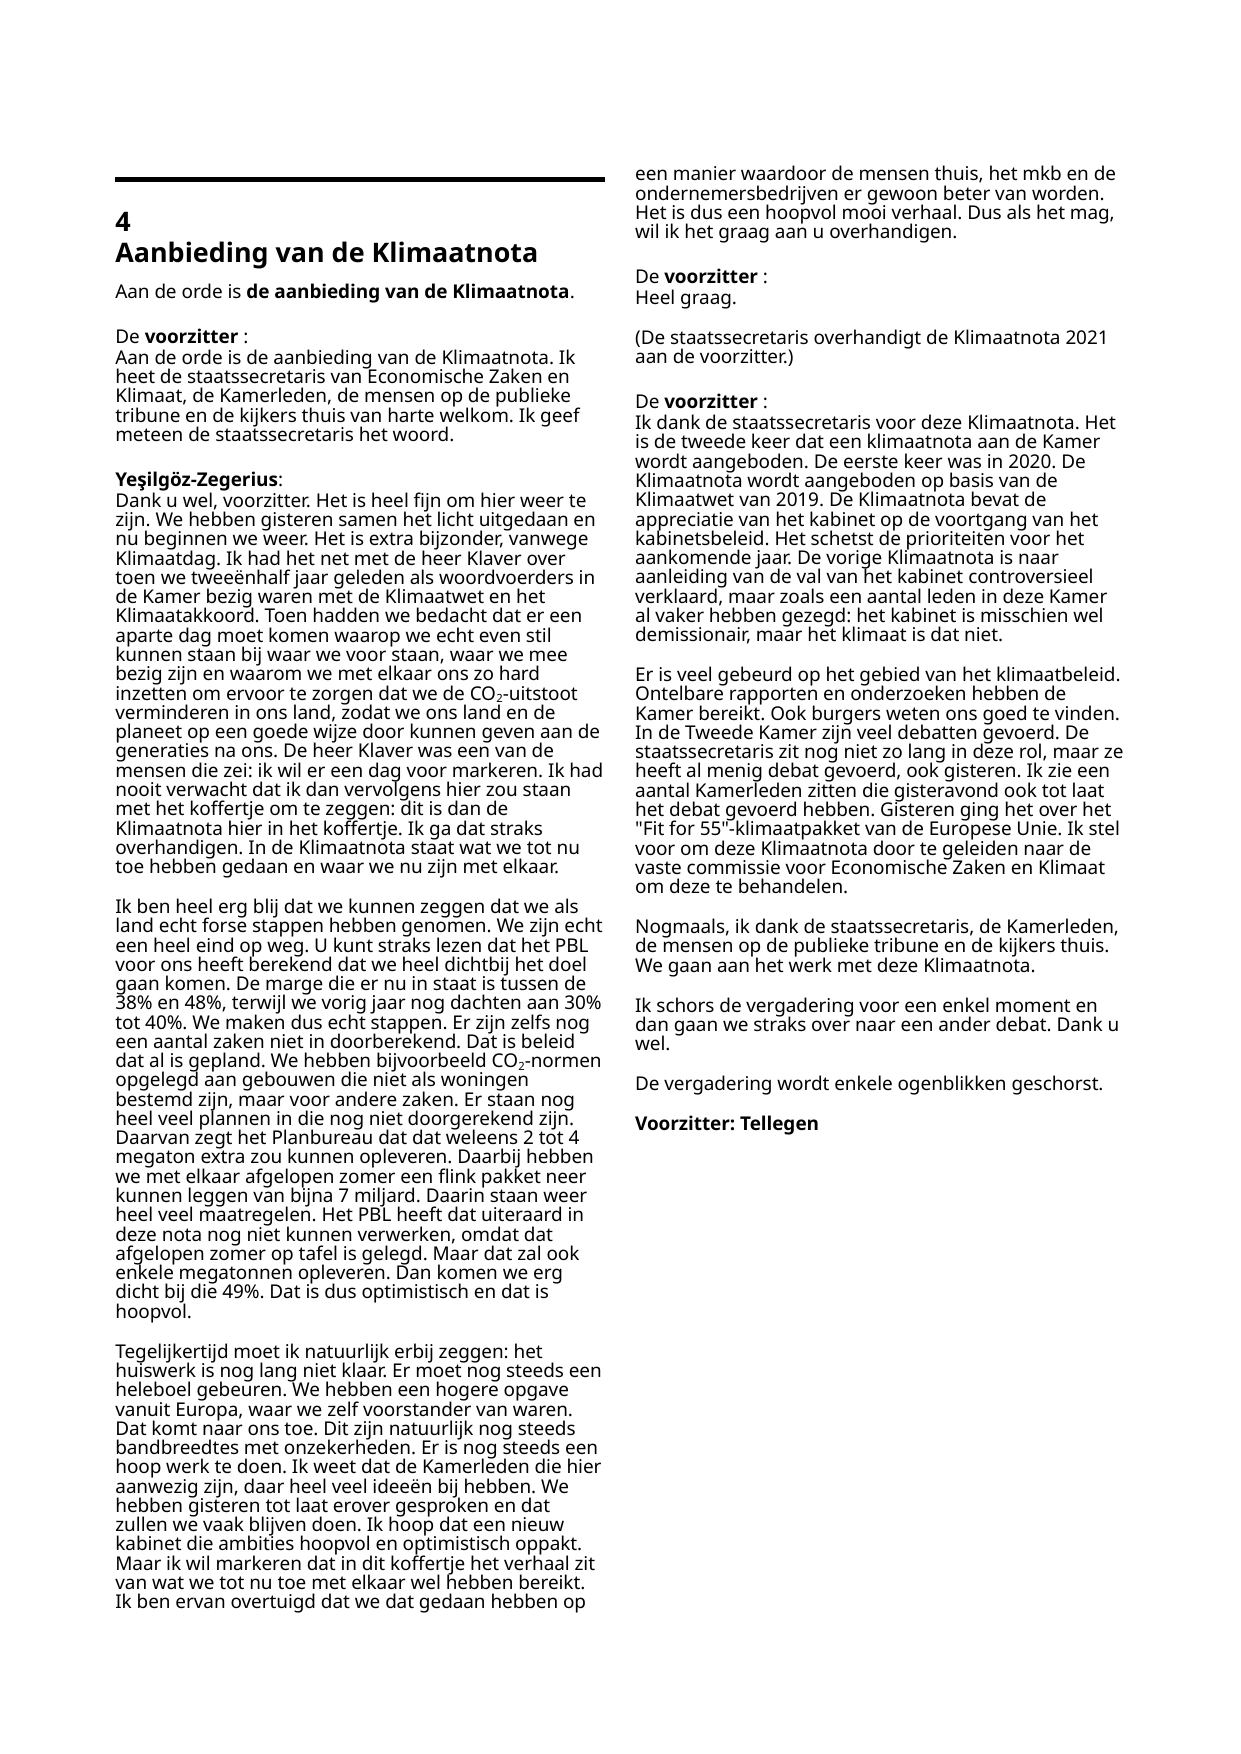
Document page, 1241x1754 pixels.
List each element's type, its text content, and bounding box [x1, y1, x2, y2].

text Ik schors de vergadering voor een enkel moment en dan gaan we straks over naar een ander debat. Dank u wel. [635, 997, 1125, 1054]
text Aan de orde is de aanbieding van de Klimaatnota. [115, 283, 605, 302]
text De voorzitter : [635, 388, 1125, 414]
text Aanbieding van de Klimaatnota [115, 239, 605, 283]
text een manier waardoor de mensen thuis, het mkb en de ondernemersbedrijven er gewoon beter van worden. Het is dus een hoopvol mooi verhaal. Dus als het mag, wil ik het graag aan u overhandigen. [635, 165, 1125, 242]
text De voorzitter : [115, 323, 605, 349]
text Dank u wel, voorzitter. Het is heel fijn om hier weer te zijn. We hebben gisteren samen het licht uitgedaan en nu beginnen we weer. Het is extra bijzonder, vanwege Klimaatdag. Ik had het net met de heer Klaver over toen we tweeënhalf jaar geleden als woordvoerders in de Kamer bezig waren met de Klimaatwet en het Klimaatakkoord. Toen hadden we bedacht dat er een aparte dag moet komen waarop we echt even stil kunnen staan bij waar we voor staan, waar we mee bezig zijn en waarom we met elkaar ons zo hard inzetten om ervoor te zorgen dat we de CO2-uitstoot verminderen in ons land, zodat we ons land en de planeet op een goede wijze door kunnen geven aan de generaties na ons. De heer Klaver was een van de mensen die zei: ik wil er een dag voor markeren. Ik had nooit verwacht dat ik dan vervolgens hier zou staan met het koffertje om te zeggen: dit is dan de Klimaatnota hier in het koffertje. Ik ga dat straks overhandigen. In de Klimaatnota staat wat we tot nu toe hebben gedaan en waar we nu zijn met elkaar. [115, 492, 605, 877]
text Aan de orde is de aanbieding van de Klimaatnota. Ik heet de staatssecretaris van Economische Zaken en Klimaat, de Kamerleden, de mensen op de publieke tribune en de kijkers thuis van harte welkom. Ik geef meteen de staatssecretaris het woord. [115, 349, 605, 445]
text Heel graag. [635, 289, 1125, 308]
text Yeşilgöz-Zegerius: [115, 466, 605, 492]
text De voorzitter : [635, 263, 1125, 289]
text Tegelijkertijd moet ik natuurlijk erbij zeggen: het huiswerk is nog lang niet klaar. Er moet nog steeds een heleboel gebeuren. We hebben een hogere opgave vanuit Europa, waar we zelf voorstander van waren. Dat komt naar ons toe. Dit zijn natuurlijk nog steeds bandbreedtes met onzekerheden. Er is nog steeds een hoop werk te doen. Ik weet dat de Kamerleden die hier aanwezig zijn, daar heel veel ideeën bij hebben. We hebben gisteren tot laat erover gesproken en dat zullen we vaak blijven doen. Ik hoop dat een nieuw kabinet die ambities hoopvol en optimistisch oppakt. Maar ik wil markeren dat in dit koffertje het verhaal zit van wat we tot nu toe met elkaar wel hebben bereikt. Ik ben ervan overtuigd dat we dat gedaan hebben op [115, 1343, 605, 1612]
text Er is veel gebeurd op het gebied van het klimaatbeleid. Ontelbare rapporten en onderzoeken hebben de Kamer bereikt. Ook burgers weten ons goed te vinden. In de Tweede Kamer zijn veel debatten gevoerd. De staatssecretaris zit nog niet zo lang in deze rol, maar ze heeft al menig debat gevoerd, ook gisteren. Ik zie een aantal Kamerleden zitten die gisteravond ook tot laat het debat gevoerd hebben. Gisteren ging het over het "Fit for 55"-klimaatpakket van de Europese Unie. Ik stel voor om deze Klimaatnota door te geleiden naar de vaste commissie voor Economische Zaken en Klimaat om deze te behandelen. [635, 666, 1125, 897]
text Nogmaals, ik dank de staatssecretaris, de Kamerleden, de mensen op de publieke tribune en de kijkers thuis. We gaan aan het werk met deze Klimaatnota. [635, 918, 1125, 976]
text Ik ben heel erg blij dat we kunnen zeggen dat we als land echt forse stappen hebben genomen. We zijn echt een heel eind op weg. U kunt straks lezen dat het PBL voor ons heeft berekend dat we heel dichtbij het doel gaan komen. De marge die er nu in staat is tussen de 38% en 48%, terwijl we vorig jaar nog dachten aan 30% tot 40%. We maken dus echt stappen. Er zijn zelfs nog een aantal zaken niet in doorberekend. Dat is beleid dat al is gepland. We hebben bijvoorbeeld CO2-normen opgelegd aan gebouwen die niet als woningen bestemd zijn, maar voor andere zaken. Er staan nog heel veel plannen in die nog niet doorgerekend zijn. Daarvan zegt het Planbureau dat dat weleens 2 tot 4 megaton extra zou kunnen opleveren. Daarbij hebben we met elkaar afgelopen zomer een flink pakket neer kunnen leggen van bijna 7 miljard. Daarin staan weer heel veel maatregelen. Het PBL heeft dat uiteraard in deze nota nog niet kunnen verwerken, omdat dat afgelopen zomer op tafel is gelegd. Maar dat zal ook enkele megatonnen opleveren. Dan komen we erg dicht bij die 49%. Dat is dus optimistisch en dat is hoopvol. [115, 898, 605, 1322]
text De vergadering wordt enkele ogenblikken geschorst. [635, 1075, 1125, 1094]
text (De staatssecretaris overhandigt de Klimaatnota 2021 aan de voorzitter.) [635, 329, 1125, 368]
text 4 [115, 203, 605, 239]
text Voorzitter: Tellegen [635, 1115, 1125, 1135]
text Ik dank de staatssecretaris voor deze Klimaatnota. Het is de tweede keer dat een klimaatnota aan de Kamer wordt aangeboden. De eerste keer was in 2020. De Klimaatnota wordt aangeboden op basis van de Klimaatwet van 2019. De Klimaatnota bevat de appreciatie van het kabinet op de voortgang van het kabinetsbeleid. Het schetst de prioriteiten voor het aankomende jaar. De vorige Klimaatnota is naar aanleiding van de val van het kabinet controversieel verklaard, maar zoals een aantal leden in deze Kamer al vaker hebben gezegd: het kabinet is misschien wel demissionair, maar het klimaat is dat niet. [635, 414, 1125, 645]
